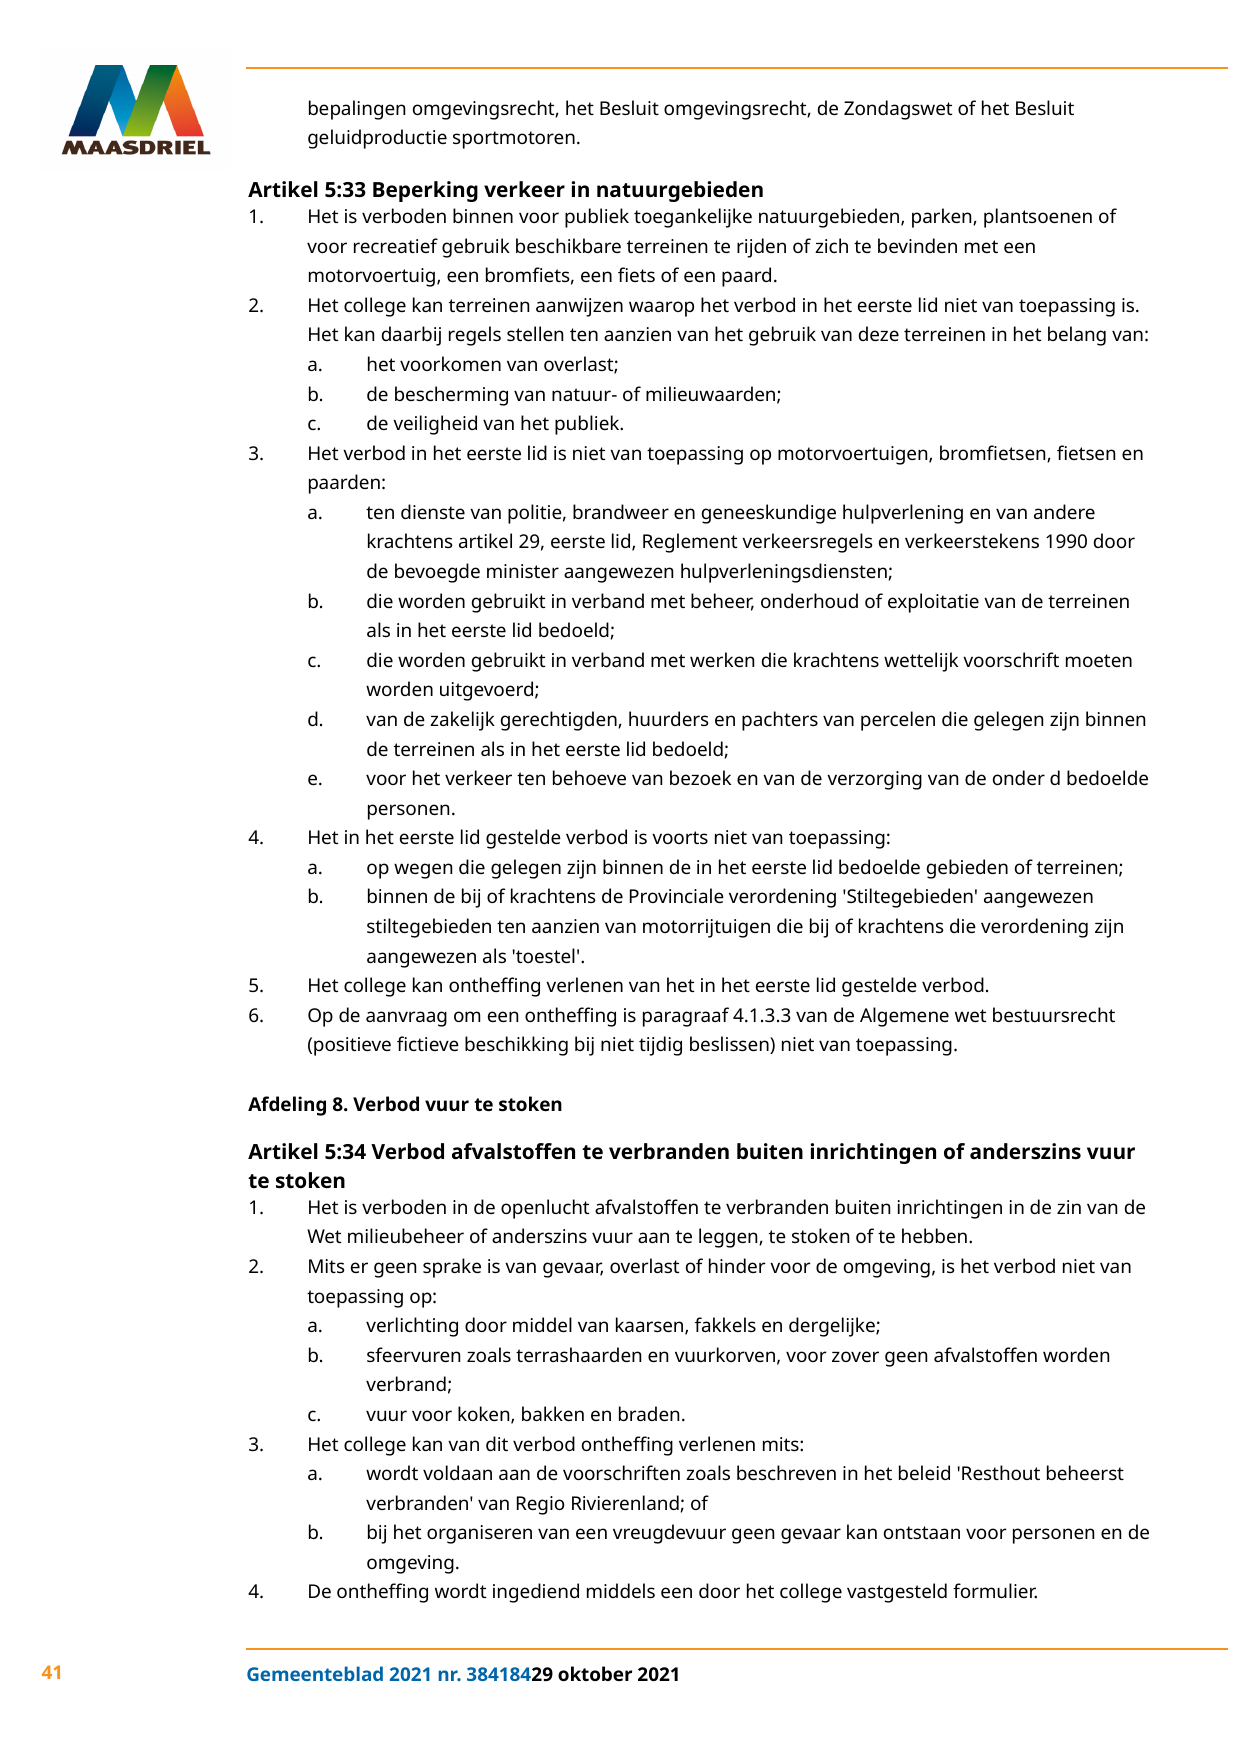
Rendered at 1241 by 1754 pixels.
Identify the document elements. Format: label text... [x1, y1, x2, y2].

list Het college kan van dit verbod ontheffing verlenen mits: [248, 1431, 1152, 1457]
list De ontheffing wordt ingediend middels een door het college vastgesteld formulier. [248, 1579, 1152, 1604]
list de bescherming van natuur- of milieuwaarden; [307, 381, 1152, 406]
text Artikel 5:34 Verbod afvalstoffen te verbranden buiten inrichtingen of anderszins vuur te stoken [248, 1137, 1152, 1194]
list van de zakelijk gerechtigden, huurders en pachters van percelen die gelegen zijn binnen de terreinen als in het eerste lid bedoeld; [307, 706, 1152, 761]
list Het in het eerste lid gestelde verbod is voorts niet van toepassing: [248, 824, 1152, 850]
list ten dienste van politie, brandweer en geneeskundige hulpverlening en van andere krachtens artikel 29, eerste lid, Reglement verkeersregels en verkeerstekens 1990 door de bevoegde minister aangewezen hulpverleningsdiensten; [307, 499, 1152, 584]
list Het is verboden in de openlucht afvalstoffen te verbranden buiten inrichtingen in de zin van de Wet milieubeheer of anderszins vuur aan te leggen, te stoken of te hebben. [248, 1194, 1152, 1249]
list Op de aanvraag om een ontheffing is paragraaf 4.1.3.3 van de Algemene wet bestuursrecht (positieve fictieve beschikking bij niet tijdig beslissen) niet van toepassing. [248, 1002, 1152, 1057]
list Het college kan terreinen aanwijzen waarop het verbod in het eerste lid niet van toepassing is. Het kan daarbij regels stellen ten aanzien van het gebruik van deze terreinen in het belang van: [248, 292, 1152, 347]
text Artikel 5:33 Beperking verkeer in natuurgebieden [248, 175, 1152, 203]
list bij het organiseren van een vreugdevuur geen gevaar kan ontstaan voor personen en de omgeving. [307, 1519, 1152, 1575]
list sfeervuren zoals terrashaarden en vuurkorven, voor zover geen afvalstoffen worden verbrand; [307, 1342, 1152, 1397]
list Het college kan ontheffing verlenen van het in het eerste lid gestelde verbod. [248, 972, 1152, 998]
text Afdeling 8. Verbod vuur te stoken [248, 1091, 1152, 1116]
list Mits er geen sprake is van gevaar, overlast of hinder voor de omgeving, is het verbod niet van toepassing op: [248, 1253, 1152, 1309]
list binnen de bij of krachtens de Provinciale verordening 'Stiltegebieden' aangewezen stiltegebieden ten aanzien van motorrijtuigen die bij of krachtens die verordening zijn aangewezen als 'toestel'. [307, 884, 1152, 968]
list bepalingen omgevingsrecht, het Besluit omgevingsrecht, de Zondagswet of het Besluit geluidproductie sportmotoren. [248, 95, 1152, 150]
list het voorkomen van overlast; [307, 351, 1152, 377]
list vuur voor koken, bakken en braden. [307, 1401, 1152, 1427]
picture [41, 47, 231, 172]
list voor het verkeer ten behoeve van bezoek en van de verzorging van de onder d bedoelde personen. [307, 765, 1152, 821]
list de veiligheid van het publiek. [307, 410, 1152, 436]
list Het is verboden binnen voor publiek toegankelijke natuurgebieden, parken, plantsoenen of voor recreatief gebruik beschikbare terreinen te rijden of zich te bevinden met een motorvoertuig, een bromfiets, een fiets of een paard. [248, 203, 1152, 288]
list op wegen die gelegen zijn binnen de in het eerste lid bedoelde gebieden of terreinen; [307, 854, 1152, 880]
list wordt voldaan aan de voorschriften zoals beschreven in het beleid 'Resthout beheerst verbranden' van Regio Rivierenland; of [307, 1460, 1152, 1516]
list die worden gebruikt in verband met werken die krachtens wettelijk voorschrift moeten worden uitgevoerd; [307, 647, 1152, 702]
list Het verbod in het eerste lid is niet van toepassing op motorvoertuigen, bromfietsen, fietsen en paarden: [248, 440, 1152, 495]
list die worden gebruikt in verband met beheer, onderhoud of exploitatie van de terreinen als in het eerste lid bedoeld; [307, 588, 1152, 643]
list verlichting door middel van kaarsen, fakkels en dergelijke; [307, 1312, 1152, 1338]
